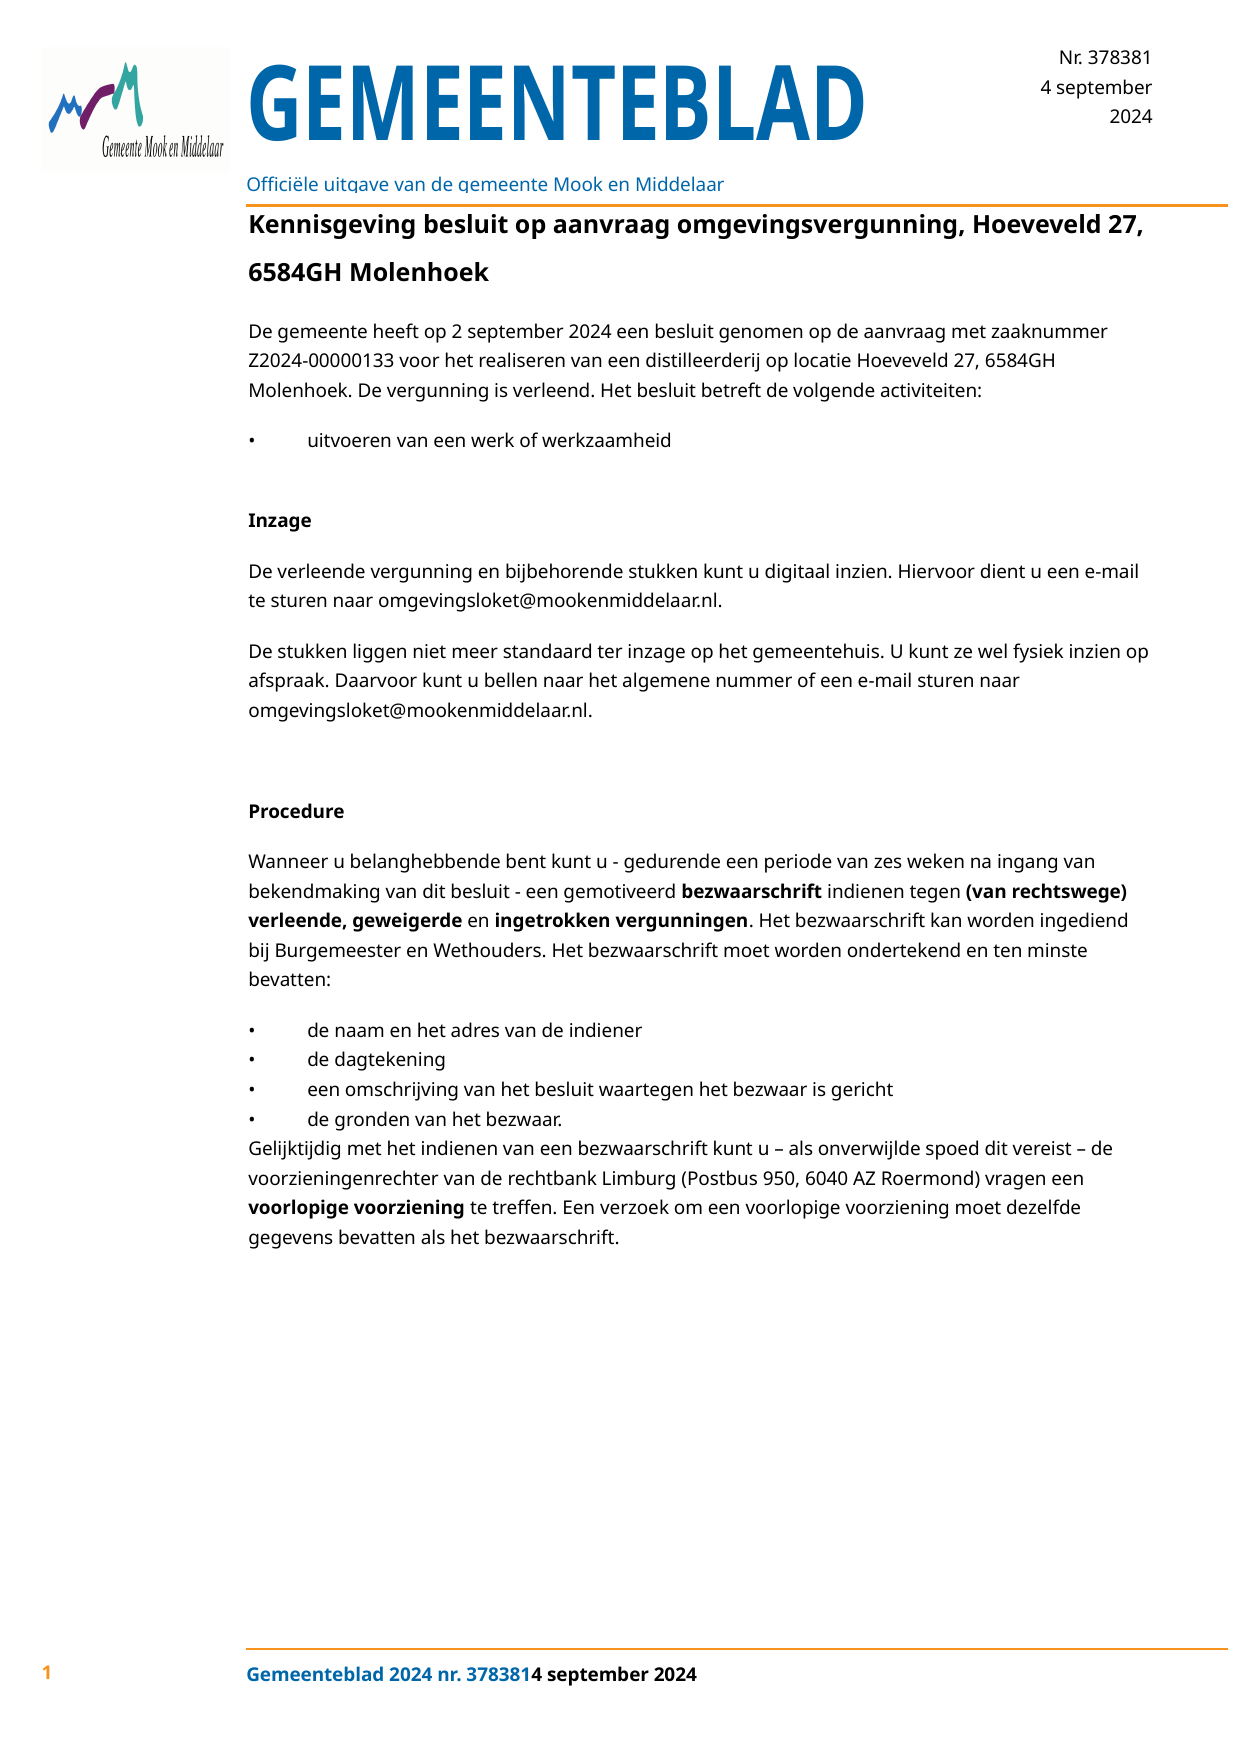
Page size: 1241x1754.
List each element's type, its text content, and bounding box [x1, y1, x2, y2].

text Inzage [248, 507, 1152, 533]
text De gemeente heeft op 2 september 2024 een besluit genomen op de aanvraag met zaaknummer Z2024-00000133 voor het realiseren van een distilleerderij op locatie Hoeveveld 27, 6584GH Molenhoek. De vergunning is verleend. Het besluit betreft de volgende activiteiten: [248, 318, 1152, 403]
picture [41, 47, 231, 172]
text Procedure [248, 798, 1152, 824]
list de naam en het adres van de indiener [248, 1017, 1152, 1043]
text Wanneer u belanghebbende bent kunt u - gedurende een periode van zes weken na ingang van bekendmaking van dit besluit - een gemotiveerd bezwaarschrift indienen tegen (van rechtswege) verleende, geweigerde en ingetrokken vergunningen. Het bezwaarschrift kan worden ingediend bij Burgemeester en Wethouders. Het bezwaarschrift moet worden ondertekend en ten minste bevatten: [248, 848, 1152, 992]
list een omschrijving van het besluit waartegen het bezwaar is gericht [248, 1076, 1152, 1102]
list de dagtekening [248, 1047, 1152, 1072]
text De stukken liggen niet meer standaard ter inzage op het gemeentehuis. U kunt ze wel fysiek inzien op afspraak. Daarvoor kunt u bellen naar het algemene nummer of een e-mail sturen naar omgevingsloket@mookenmiddelaar.nl. [248, 638, 1152, 723]
text Kennisgeving besluit op aanvraag omgevingsvergunning, Hoeveveld 27, 6584GH Molenhoek [248, 207, 1152, 288]
text De verleende vergunning en bijbehorende stukken kunt u digitaal inzien. Hiervoor dient u een e-mail te sturen naar omgevingsloket@mookenmiddelaar.nl. [248, 558, 1152, 613]
list uitvoeren van een werk of werkzaamheid [248, 427, 1152, 453]
list de gronden van het bezwaar. [248, 1106, 1152, 1132]
text Gelijktijdig met het indienen van een bezwaarschrift kunt u – als onverwijlde spoed dit vereist – de voorzieningenrechter van de rechtbank Limburg (Postbus 950, 6040 AZ Roermond) vragen een voorlopige voorziening te treffen. Een verzoek om een voorlopige voorziening moet dezelfde gegevens bevatten als het bezwaarschrift. [248, 1135, 1152, 1250]
